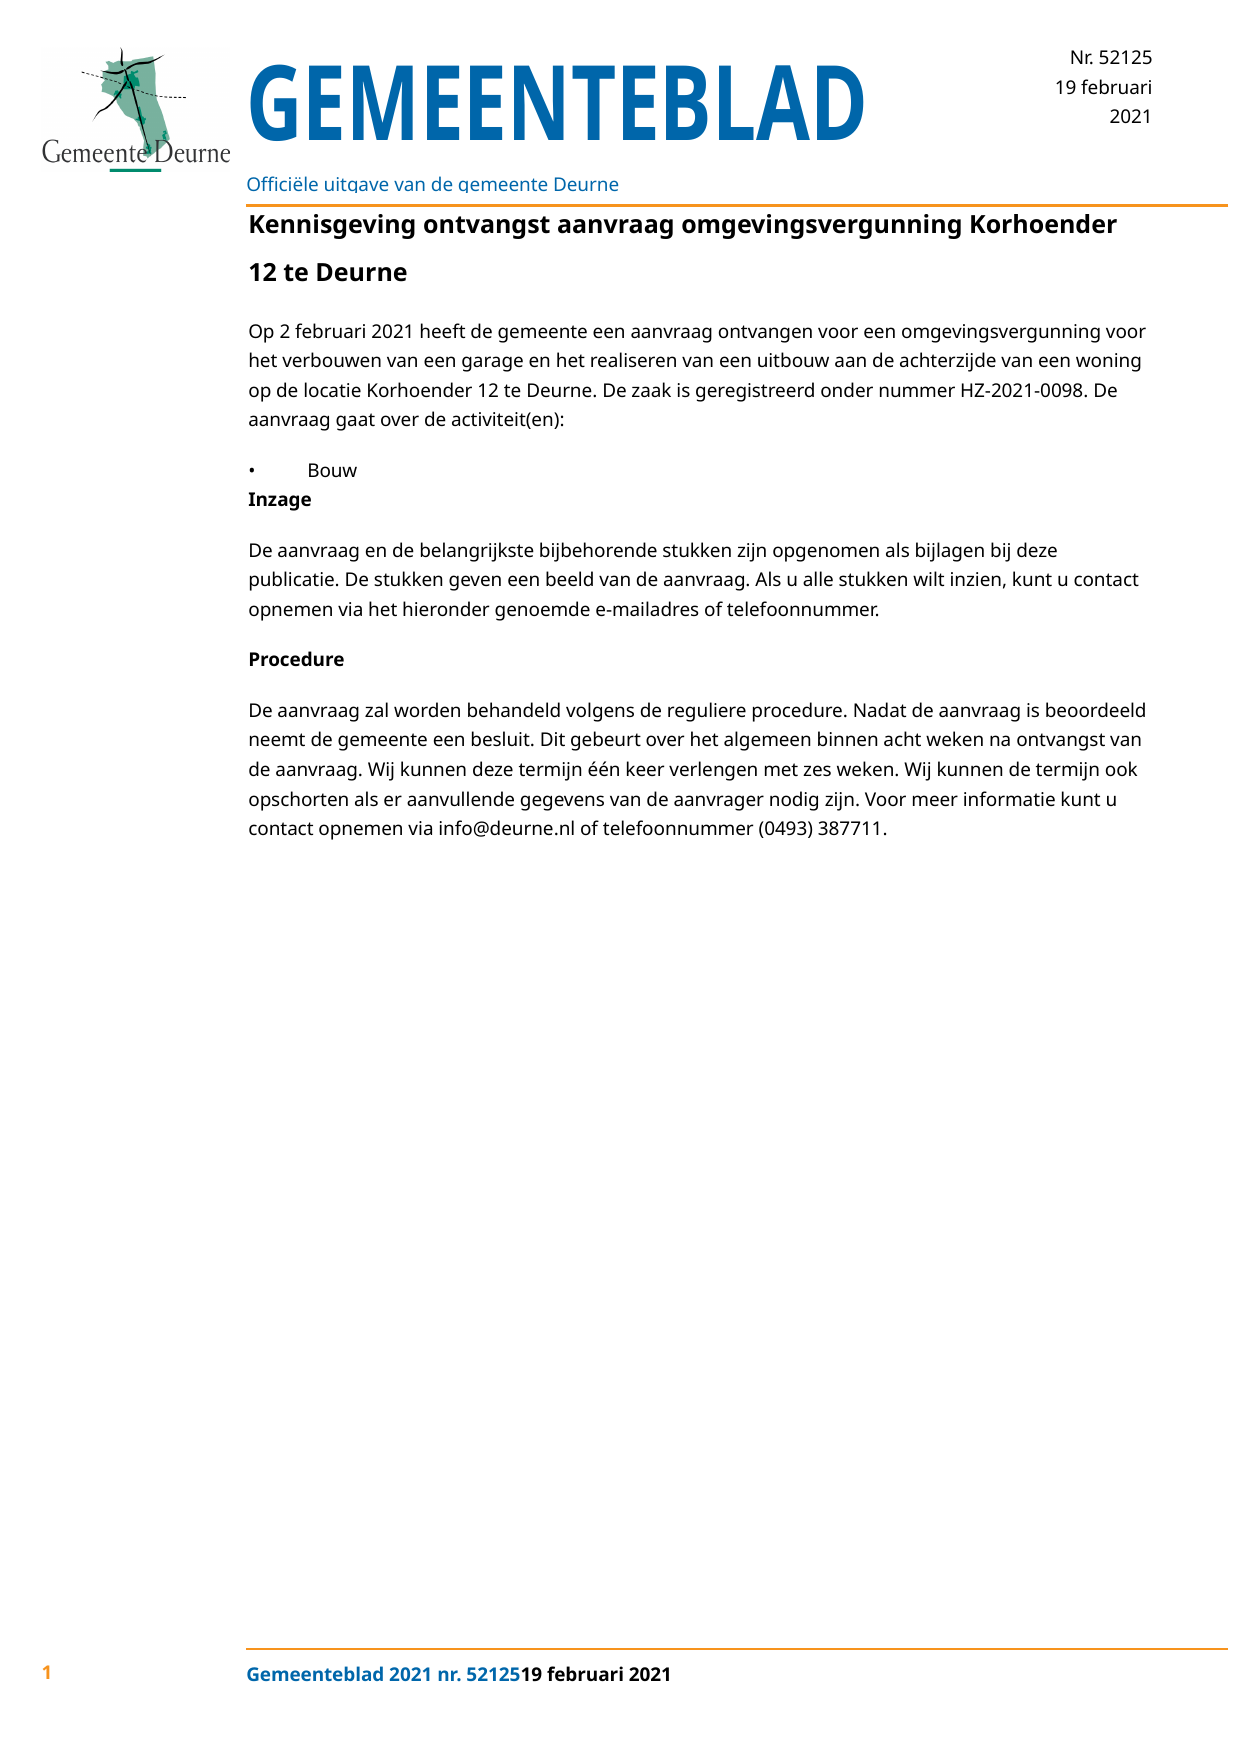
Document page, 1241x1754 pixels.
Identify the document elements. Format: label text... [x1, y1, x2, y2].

text Inzage [248, 487, 1152, 512]
text Procedure [248, 647, 1152, 672]
list Bouw [248, 457, 1152, 483]
picture [41, 47, 231, 172]
text De aanvraag en de belangrijkste bijbehorende stukken zijn opgenomen als bijlagen bij deze publicatie. De stukken geven een beeld van de aanvraag. Als u alle stukken wilt inzien, kunt u contact opnemen via het hieronder genoemde e-mailadres of telefoonnummer. [248, 537, 1152, 622]
text Op 2 februari 2021 heeft de gemeente een aanvraag ontvangen voor een omgevingsvergunning voor het verbouwen van een garage en het realiseren van een uitbouw aan de achterzijde van een woning op de locatie Korhoender 12 te Deurne. De zaak is geregistreerd onder nummer HZ-2021-0098. De aanvraag gaat over de activiteit(en): [248, 318, 1152, 432]
text De aanvraag zal worden behandeld volgens de reguliere procedure. Nadat de aanvraag is beoordeeld neemt de gemeente een besluit. Dit gebeurt over het algemeen binnen acht weken na ontvangst van de aanvraag. Wij kunnen deze termijn één keer verlengen met zes weken. Wij kunnen de termijn ook opschorten als er aanvullende gegevens van de aanvrager nodig zijn. Voor meer informatie kunt u contact opnemen via info@deurne.nl of telefoonnummer (0493) 387711. [248, 697, 1152, 841]
text Kennisgeving ontvangst aanvraag omgevingsvergunning Korhoender 12 te Deurne [248, 207, 1152, 288]
